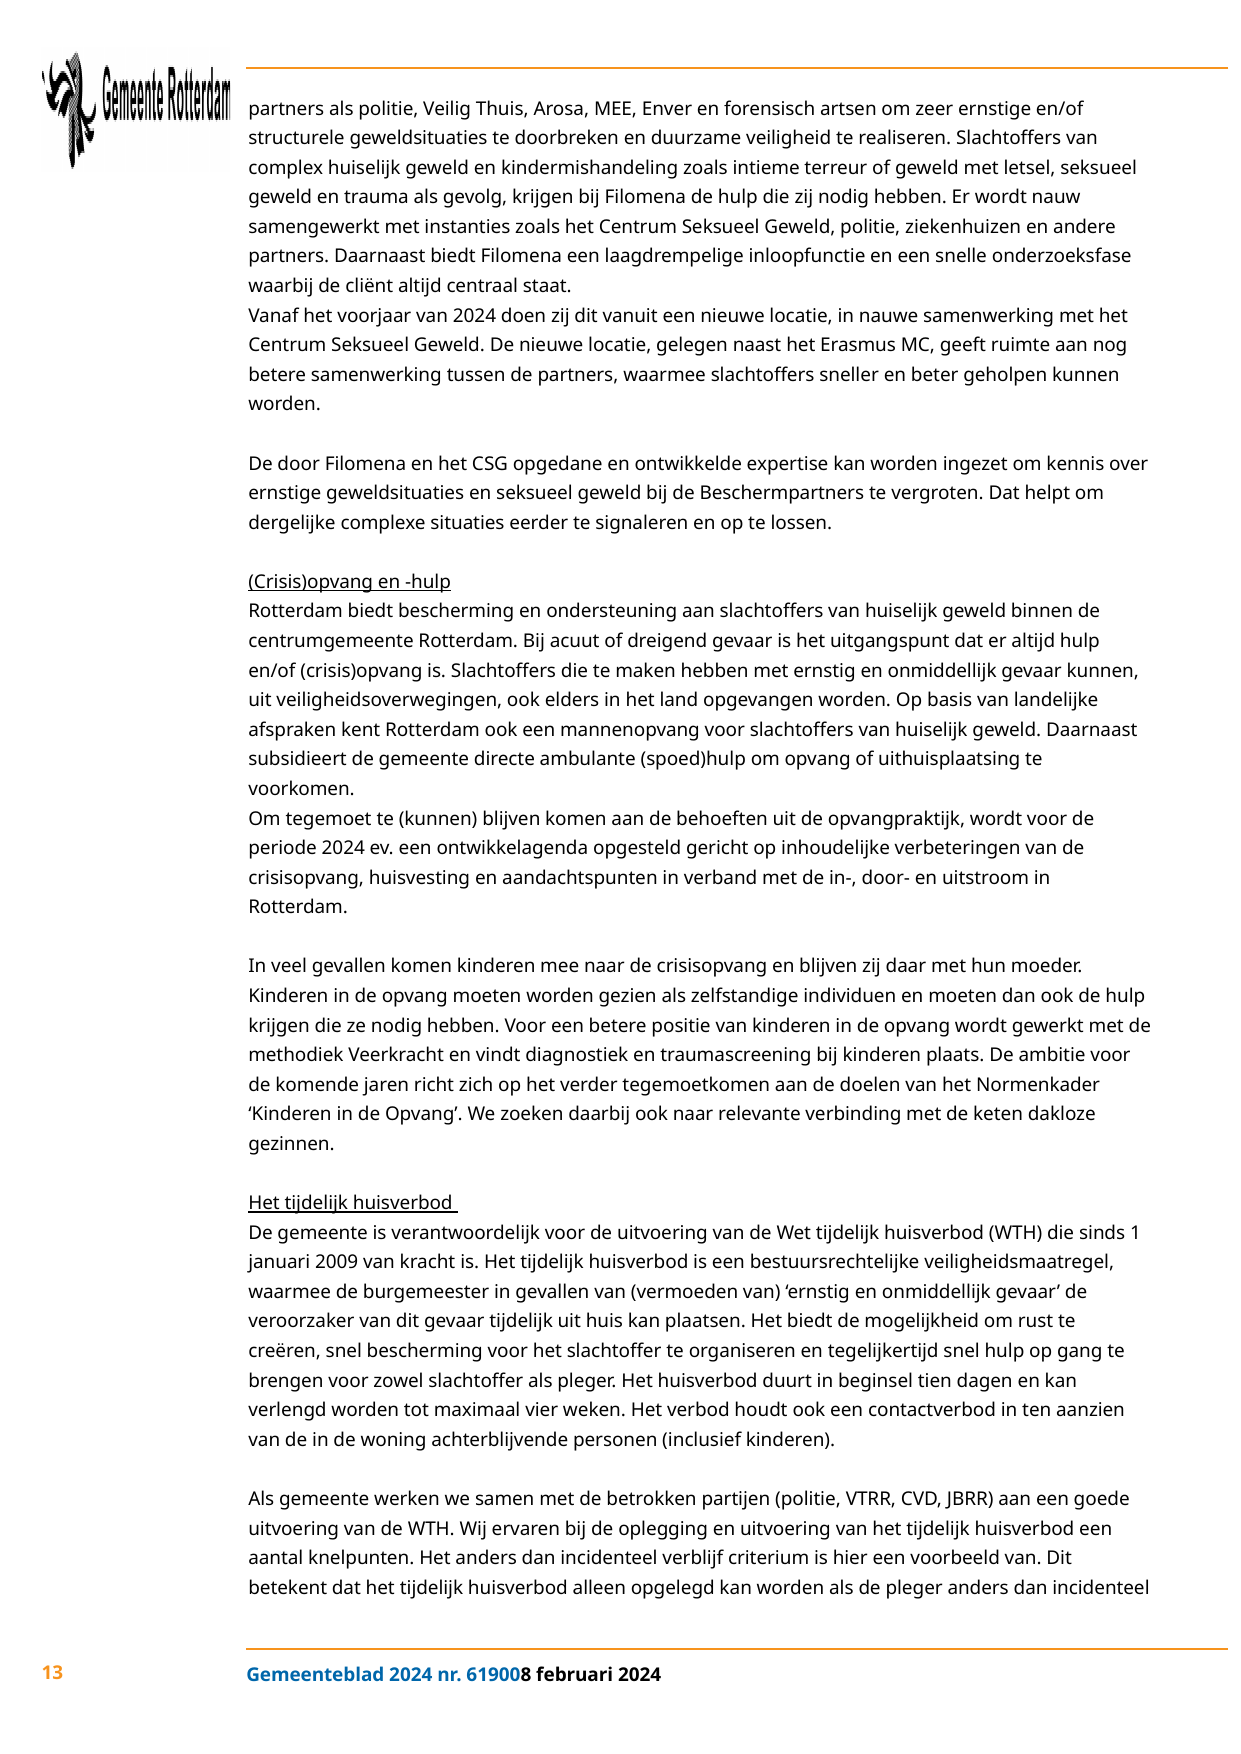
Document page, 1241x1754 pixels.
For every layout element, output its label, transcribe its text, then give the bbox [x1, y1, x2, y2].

text partners als politie, Veilig Thuis, Arosa, MEE, Enver en forensisch artsen om zeer ernstige en/of structurele geweldsituaties te doorbreken en duurzame veiligheid te realiseren. Slachtoffers van complex huiselijk geweld en kindermishandeling zoals intieme terreur of geweld met letsel, seksueel geweld en trauma als gevolg, krijgen bij Filomena de hulp die zij nodig hebben. Er wordt nauw samengewerkt met instanties zoals het Centrum Seksueel Geweld, politie, ziekenhuizen en andere partners. Daarnaast biedt Filomena een laagdrempelige inloopfunctie en een snelle onderzoeksfase waarbij de cliënt altijd centraal staat. [248, 95, 1152, 298]
text Het tijdelijk huisverbod [248, 1189, 1152, 1215]
text De door Filomena en het CSG opgedane en ontwikkelde expertise kan worden ingezet om kennis over ernstige geweldsituaties en seksueel geweld bij de Beschermpartners te vergroten. Dat helpt om dergelijke complexe situaties eerder te signaleren en op te lossen. [248, 450, 1152, 535]
picture [41, 47, 231, 172]
text Als gemeente werken we samen met de betrokken partijen (politie, VTRR, CVD, JBRR) aan een goede uitvoering van de WTH. Wij ervaren bij de oplegging en uitvoering van het tijdelijk huisverbod een aantal knelpunten. Het anders dan incidenteel verblijf criterium is hier een voorbeeld van. Dit betekent dat het tijdelijk huisverbod alleen opgelegd kan worden als de pleger anders dan incidenteel [248, 1485, 1152, 1600]
text Om tegemoet te (kunnen) blijven komen aan de behoeften uit de opvangpraktijk, wordt voor de periode 2024 ev. een ontwikkelagenda opgesteld gericht op inhoudelijke verbeteringen van de crisisopvang, huisvesting en aandachtspunten in verband met de in-, door- en uitstroom in Rotterdam. [248, 805, 1152, 919]
text (Crisis)opvang en -hulp [248, 568, 1152, 594]
text Vanaf het voorjaar van 2024 doen zij dit vanuit een nieuwe locatie, in nauwe samenwerking met het Centrum Seksueel Geweld. De nieuwe locatie, gelegen naast het Erasmus MC, geeft ruimte aan nog betere samenwerking tussen de partners, waarmee slachtoffers sneller en beter geholpen kunnen worden. [248, 302, 1152, 416]
text De gemeente is verantwoordelijk voor de uitvoering van de Wet tijdelijk huisverbod (WTH) die sinds 1 januari 2009 van kracht is. Het tijdelijk huisverbod is een bestuursrechtelijke veiligheidsmaatregel, waarmee de burgemeester in gevallen van (vermoeden van) ‘ernstig en onmiddellijk gevaar’ de veroorzaker van dit gevaar tijdelijk uit huis kan plaatsen. Het biedt de mogelijkheid om rust te creëren, snel bescherming voor het slachtoffer te organiseren en tegelijkertijd snel hulp op gang te brengen voor zowel slachtoffer als pleger. Het huisverbod duurt in beginsel tien dagen en kan verlengd worden tot maximaal vier weken. Het verbod houdt ook een contactverbod in ten aanzien van de in de woning achterblijvende personen (inclusief kinderen). [248, 1219, 1152, 1452]
text In veel gevallen komen kinderen mee naar de crisisopvang en blijven zij daar met hun moeder. Kinderen in de opvang moeten worden gezien als zelfstandige individuen en moeten dan ook de hulp krijgen die ze nodig hebben. Voor een betere positie van kinderen in de opvang wordt gewerkt met de methodiek Veerkracht en vindt diagnostiek en traumascreening bij kinderen plaats. De ambitie voor de komende jaren richt zich op het verder tegemoetkomen aan de doelen van het Normenkader ‘Kinderen in de Opvang’. We zoeken daarbij ook naar relevante verbinding met de keten dakloze gezinnen. [248, 953, 1152, 1156]
text Rotterdam biedt bescherming en ondersteuning aan slachtoffers van huiselijk geweld binnen de centrumgemeente Rotterdam. Bij acuut of dreigend gevaar is het uitgangspunt dat er altijd hulp en/of (crisis)opvang is. Slachtoffers die te maken hebben met ernstig en onmiddellijk gevaar kunnen, uit veiligheidsoverwegingen, ook elders in het land opgevangen worden. Op basis van landelijke afspraken kent Rotterdam ook een mannenopvang voor slachtoffers van huiselijk geweld. Daarnaast subsidieert de gemeente directe ambulante (spoed)hulp om opvang of uithuisplaatsing te voorkomen. [248, 598, 1152, 801]
